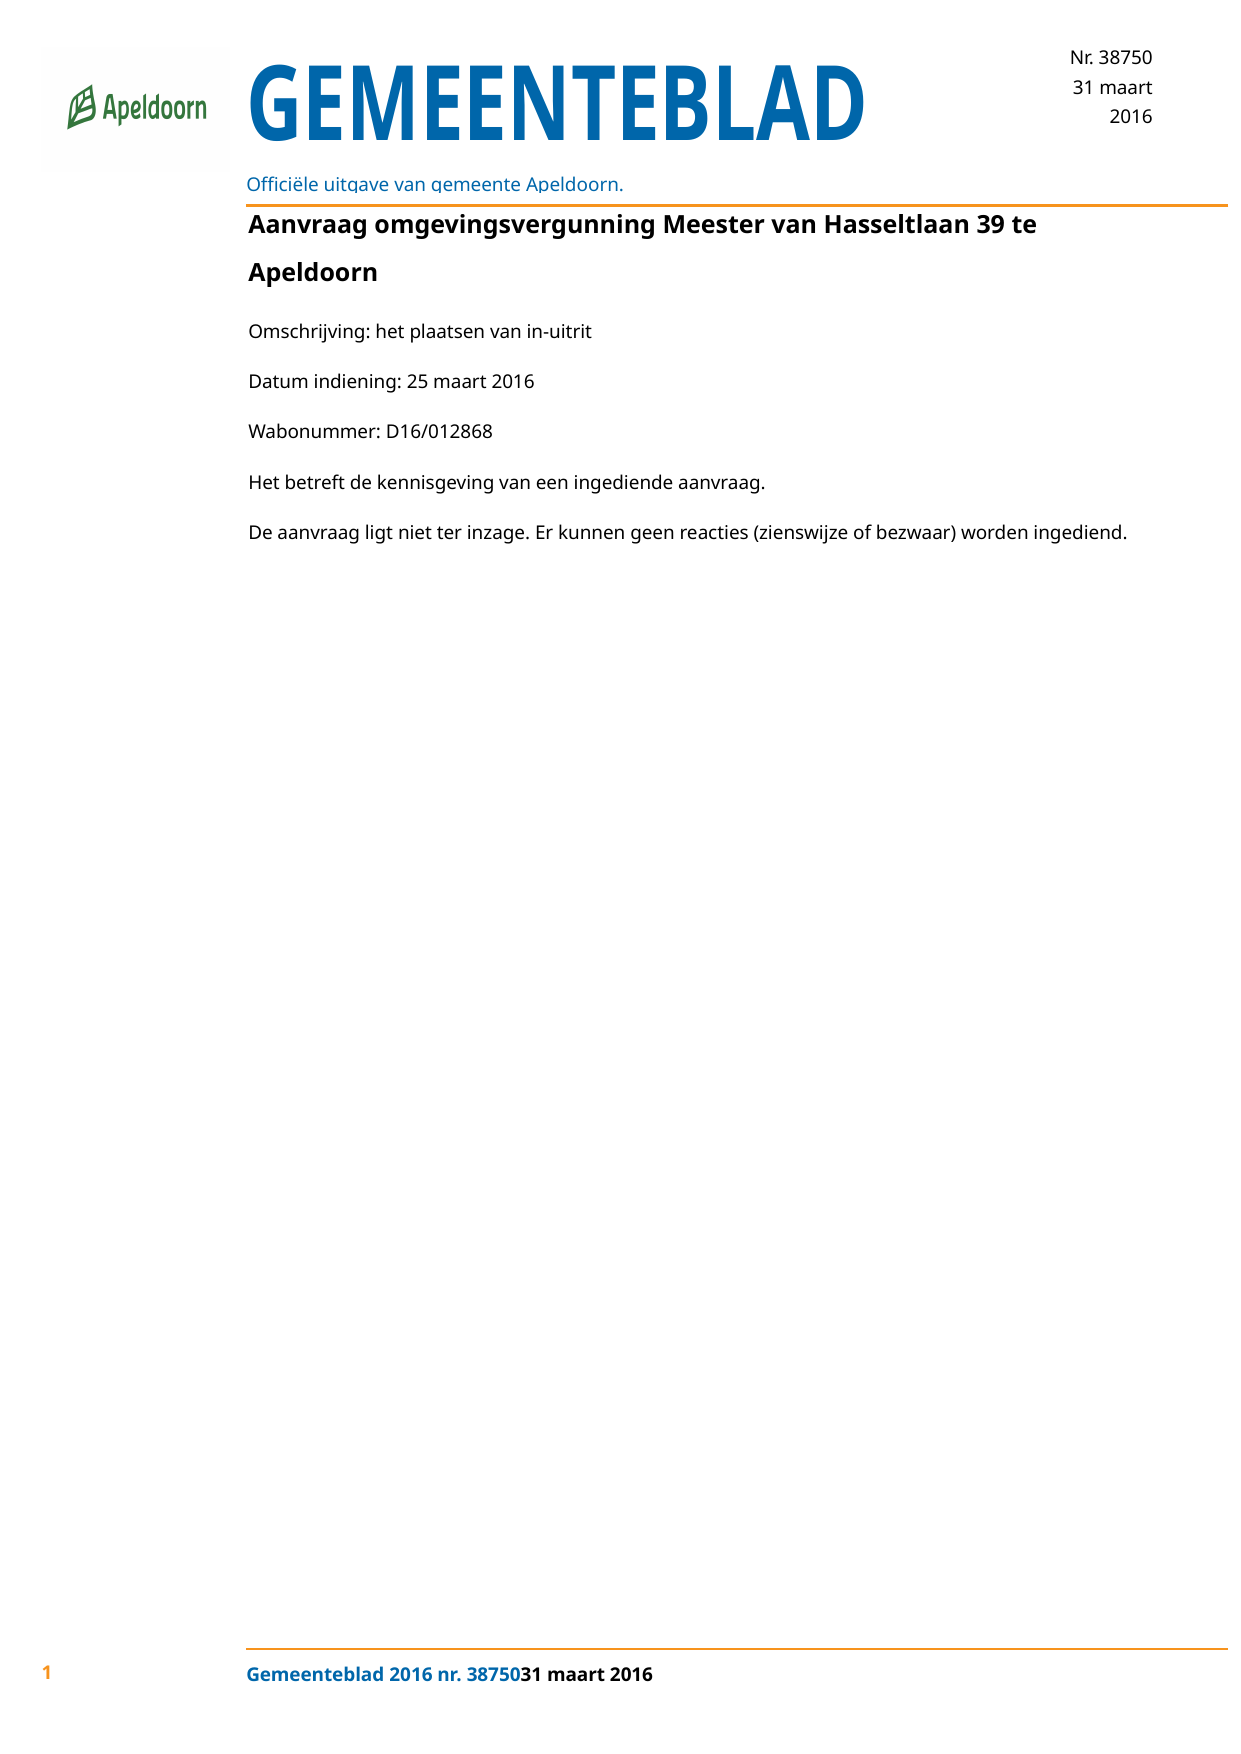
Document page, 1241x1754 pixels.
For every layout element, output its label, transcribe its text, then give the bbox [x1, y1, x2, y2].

text Datum indiening: 25 maart 2016 [248, 368, 1152, 394]
text De aanvraag ligt niet ter inzage. Er kunnen geen reacties (zienswijze of bezwaar) worden ingediend. [248, 519, 1152, 545]
text Wabonummer: D16/012868 [248, 419, 1152, 444]
text Het betreft de kennisgeving van een ingediende aanvraag. [248, 469, 1152, 495]
text Omschrijving: het plaatsen van in-uitrit [248, 318, 1152, 344]
text Aanvraag omgevingsvergunning Meester van Hasseltlaan 39 te Apeldoorn [248, 207, 1152, 288]
picture [41, 47, 231, 172]
